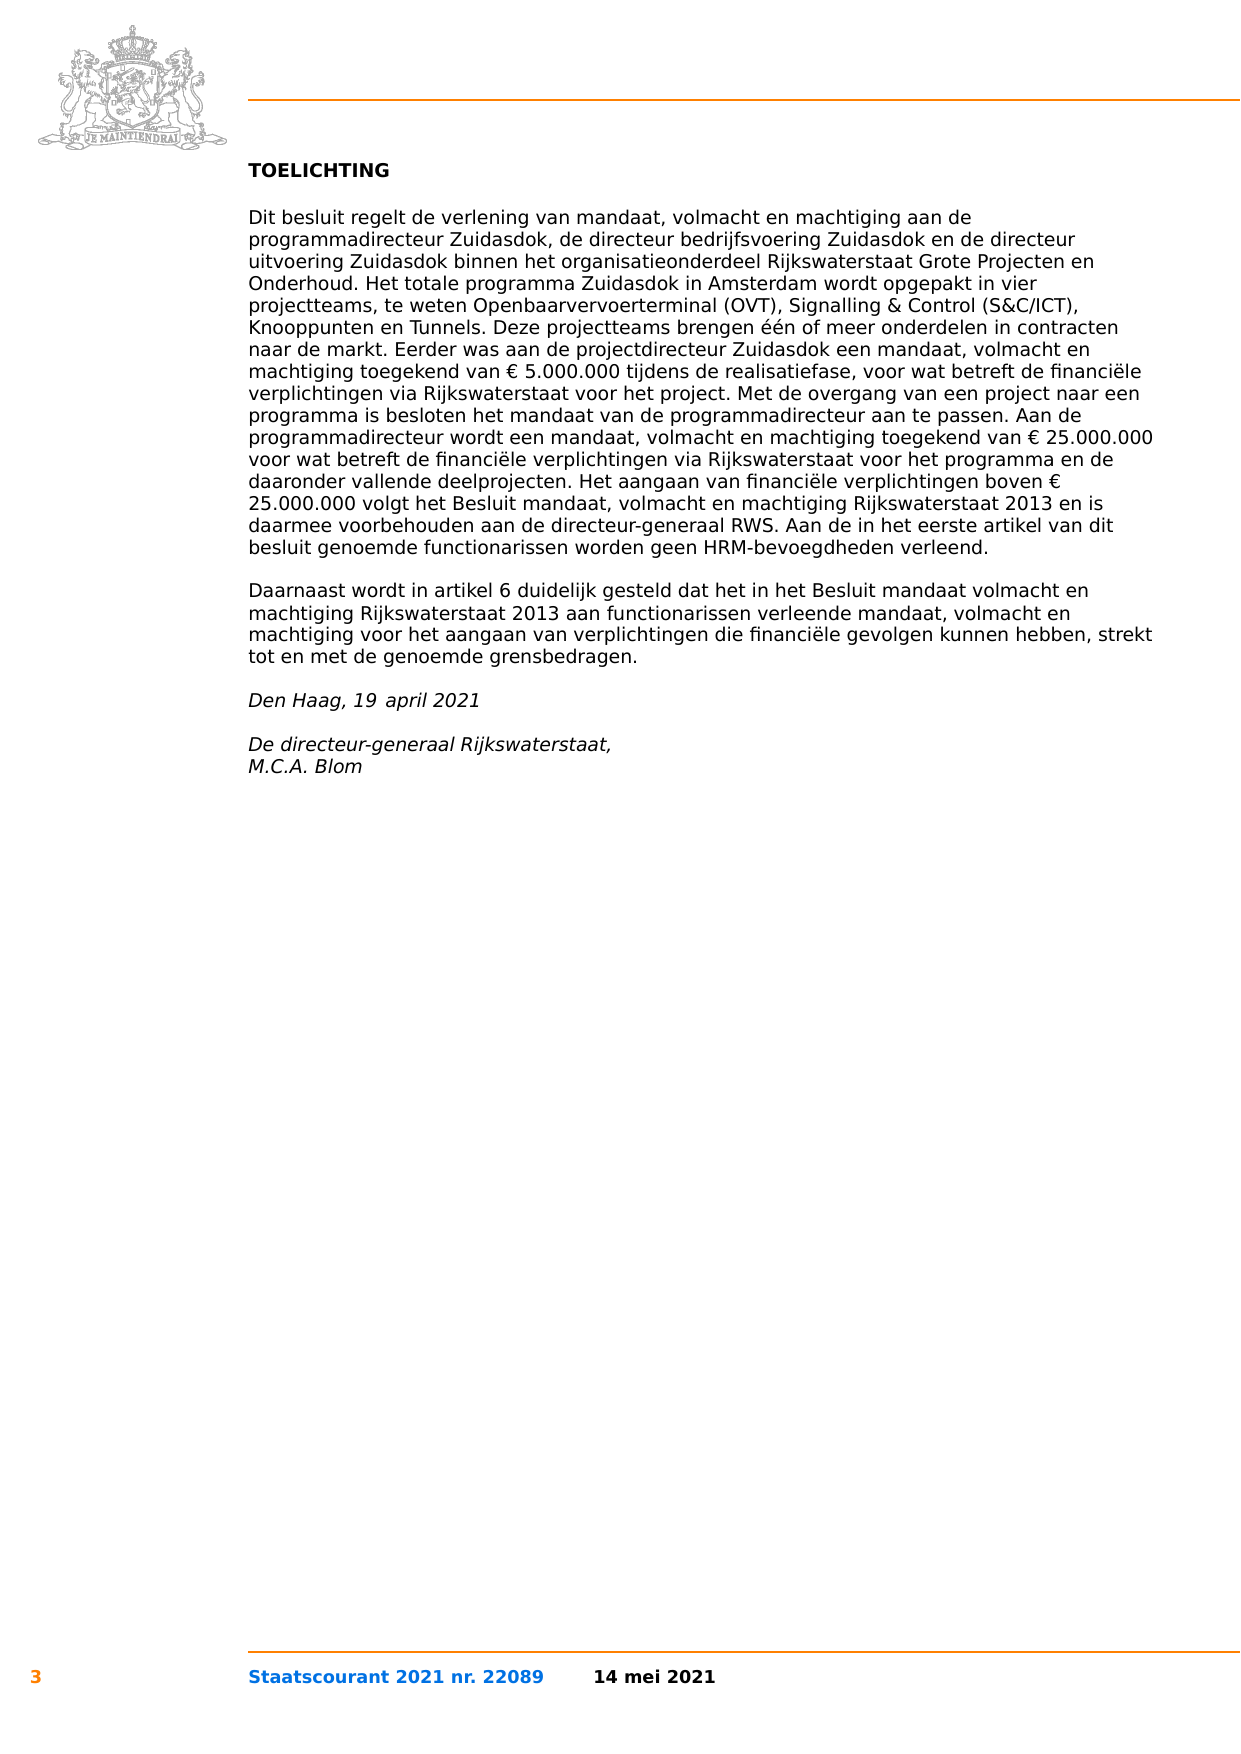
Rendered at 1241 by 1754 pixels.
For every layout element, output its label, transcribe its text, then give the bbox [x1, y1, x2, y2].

text De directeur-generaal Rijkswaterstaat, M.C.A. Blom [248, 734, 1163, 778]
text Den Haag, 19 april 2021 [248, 690, 1163, 712]
picture [38, 25, 227, 150]
text Dit besluit regelt de verlening van mandaat, volmacht en machtiging aan de programmadirecteur Zuidasdok, de directeur bedrijfsvoering Zuidasdok en de directeur uitvoering Zuidasdok binnen het organisatieonderdeel Rijkswaterstaat Grote Projecten en Onderhoud. Het totale programma Zuidasdok in Amsterdam wordt opgepakt in vier projectteams, te weten Openbaarvervoerterminal (OVT), Signalling & Control (S&C/ICT), Knooppunten en Tunnels. Deze projectteams brengen één of meer onderdelen in contracten naar de markt. Eerder was aan de projectdirecteur Zuidasdok een mandaat, volmacht en machtiging toegekend van € 5.000.000 tijdens de realisatiefase, voor wat betreft de financiële verplichtingen via Rijkswaterstaat voor het project. Met de overgang van een project naar een programma is besloten het mandaat van de programmadirecteur aan te passen. Aan de programmadirecteur wordt een mandaat, volmacht en machtiging toegekend van € 25.000.000 voor wat betreft de financiële verplichtingen via Rijkswaterstaat voor het programma en de daaronder vallende deelprojecten. Het aangaan van financiële verplichtingen boven € 25.000.000 volgt het Besluit mandaat, volmacht en machtiging Rijkswaterstaat 2013 en is daarmee voorbehouden aan de directeur-generaal RWS. Aan de in het eerste artikel van dit besluit genoemde functionarissen worden geen HRM-bevoegdheden verleend. [248, 207, 1163, 558]
text Daarnaast wordt in artikel 6 duidelijk gesteld dat het in het Besluit mandaat volmacht en machtiging Rijkswaterstaat 2013 aan functionarissen verleende mandaat, volmacht en machtiging voor het aangaan van verplichtingen die financiële gevolgen kunnen hebben, strekt tot en met de genoemde grensbedragen. [248, 580, 1163, 668]
subtitle TOELICHTING [248, 160, 1163, 182]
